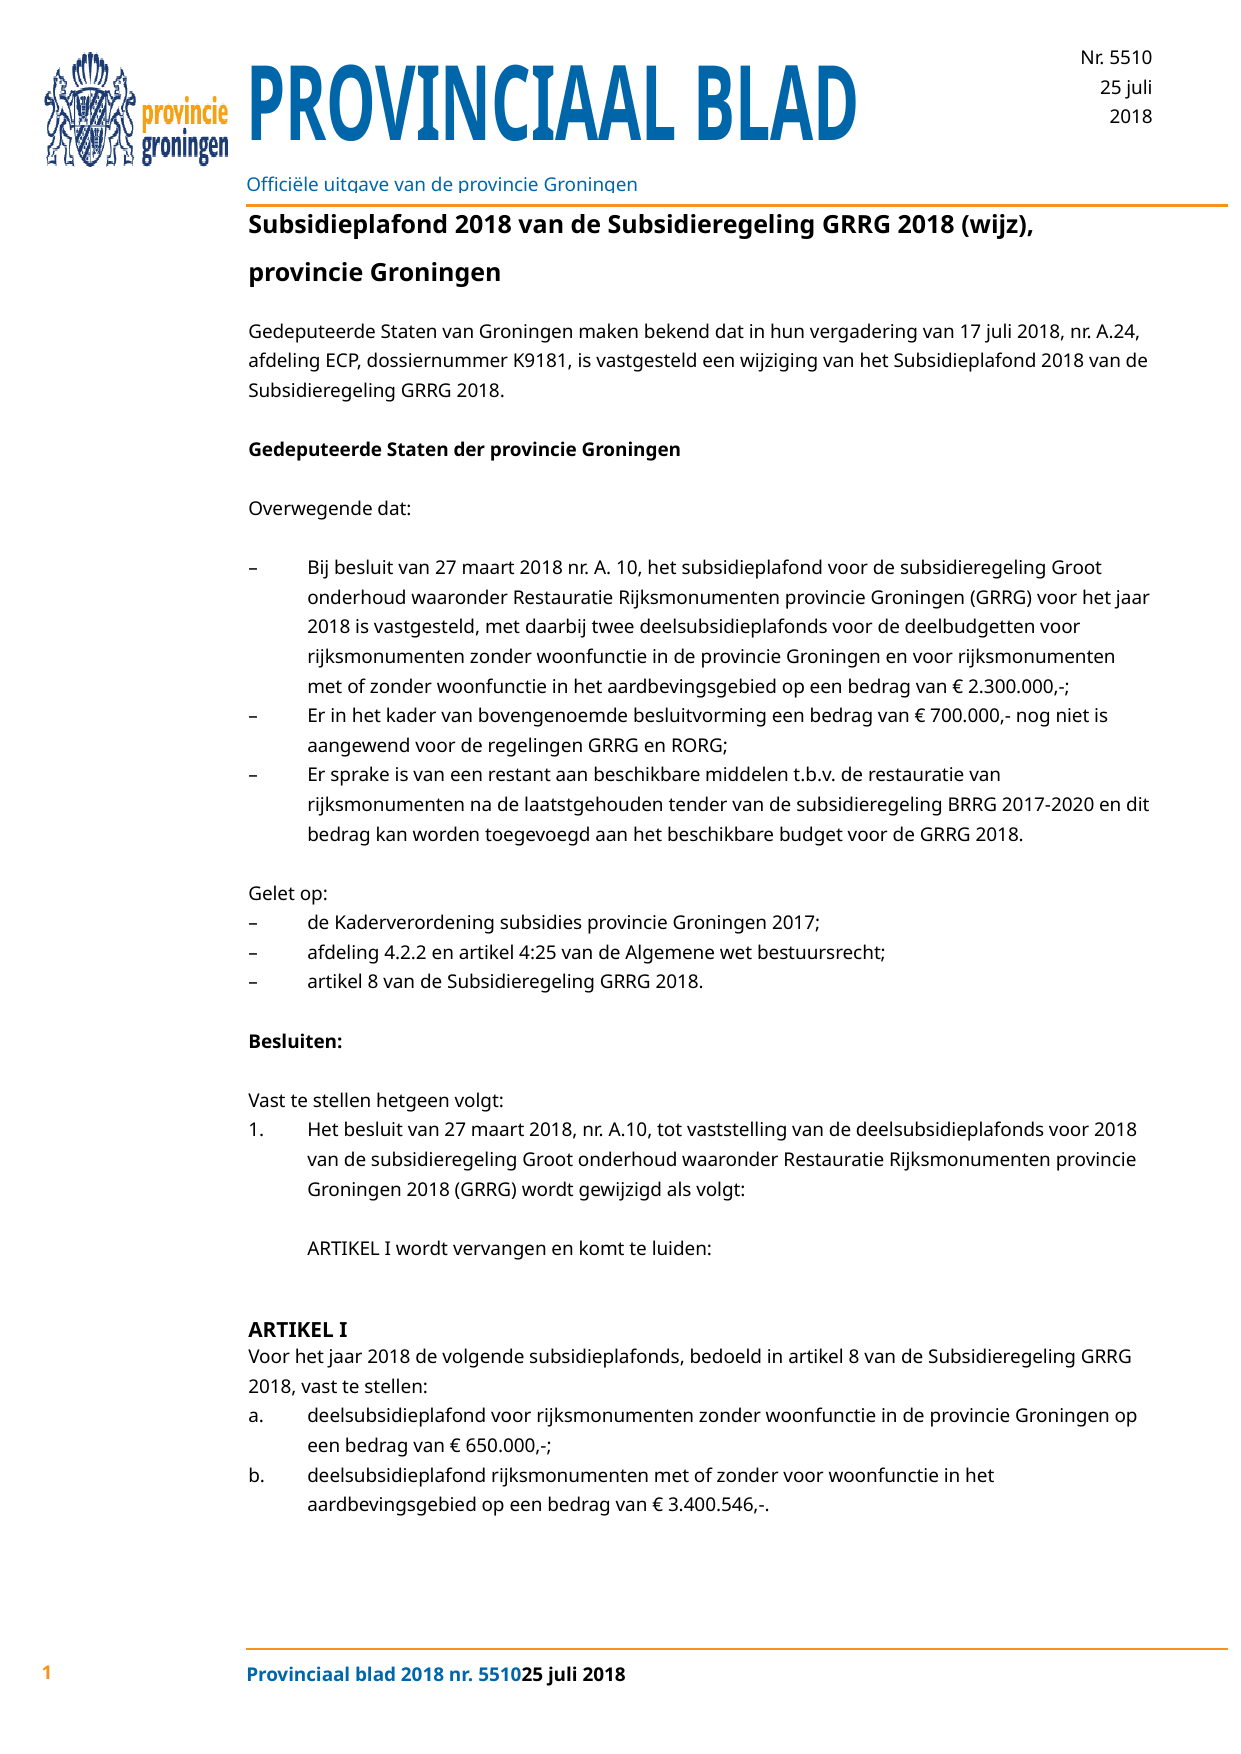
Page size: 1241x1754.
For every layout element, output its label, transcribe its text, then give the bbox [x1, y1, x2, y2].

text Overwegende dat: [248, 495, 1152, 521]
picture [41, 47, 231, 172]
list afdeling 4.2.2 en artikel 4:25 van de Algemene wet bestuursrecht; [248, 939, 1152, 965]
text Gedeputeerde Staten van Groningen maken bekend dat in hun vergadering van 17 juli 2018, nr. A.24, afdeling ECP, dossiernummer K9181, is vastgesteld een wijziging van het Subsidieplafond 2018 van de Subsidieregeling GRRG 2018. [248, 318, 1152, 403]
text Gedeputeerde Staten der provincie Groningen [248, 436, 1152, 462]
list Er sprake is van een restant aan beschikbare middelen t.b.v. de restauratie van rijksmonumenten na de laatstgehouden tender van de subsidieregeling BRRG 2017-2020 en dit bedrag kan worden toegevoegd aan het beschikbare budget voor de GRRG 2018. [248, 762, 1152, 847]
text ARTIKEL I [248, 1315, 1152, 1343]
list de Kaderverordening subsidies provincie Groningen 2017; [248, 909, 1152, 935]
list artikel 8 van de Subsidieregeling GRRG 2018. [248, 969, 1152, 994]
text Subsidieplafond 2018 van de Subsidieregeling GRRG 2018 (wijz), provincie Groningen [248, 207, 1152, 288]
list deelsubsidieplafond rijksmonumenten met of zonder voor woonfunctie in het aardbevingsgebied op een bedrag van € 3.400.546,-. [248, 1462, 1152, 1517]
text Vast te stellen hetgeen volgt: [248, 1087, 1152, 1113]
list deelsubsidieplafond voor rijksmonumenten zonder woonfunctie in de provincie Groningen op een bedrag van € 650.000,-; [248, 1403, 1152, 1458]
list Er in het kader van bovengenoemde besluitvorming een bedrag van € 700.000,- nog niet is aangewend voor de regelingen GRRG en RORG; [248, 702, 1152, 758]
list ARTIKEL I wordt vervangen en komt te luiden: [248, 1235, 1152, 1261]
list Het besluit van 27 maart 2018, nr. A.10, tot vaststelling van de deelsubsidieplafonds voor 2018 van de subsidieregeling Groot onderhoud waaronder Restauratie Rijksmonumenten provincie Groningen 2018 (GRRG) wordt gewijzigd als volgt: [248, 1117, 1152, 1202]
list Bij besluit van 27 maart 2018 nr. A. 10, het subsidieplafond voor de subsidieregeling Groot onderhoud waaronder Restauratie Rijksmonumenten provincie Groningen (GRRG) voor het jaar 2018 is vastgesteld, met daarbij twee deelsubsidieplafonds voor de deelbudgetten voor rijksmonumenten zonder woonfunctie in de provincie Groningen en voor rijksmonumenten met of zonder woonfunctie in het aardbevingsgebied op een bedrag van € 2.300.000,-; [248, 554, 1152, 699]
text Gelet op: [248, 880, 1152, 906]
text Besluiten: [248, 1028, 1152, 1054]
text Voor het jaar 2018 de volgende subsidieplafonds, bedoeld in artikel 8 van de Subsidieregeling GRRG 2018, vast te stellen: [248, 1343, 1152, 1399]
